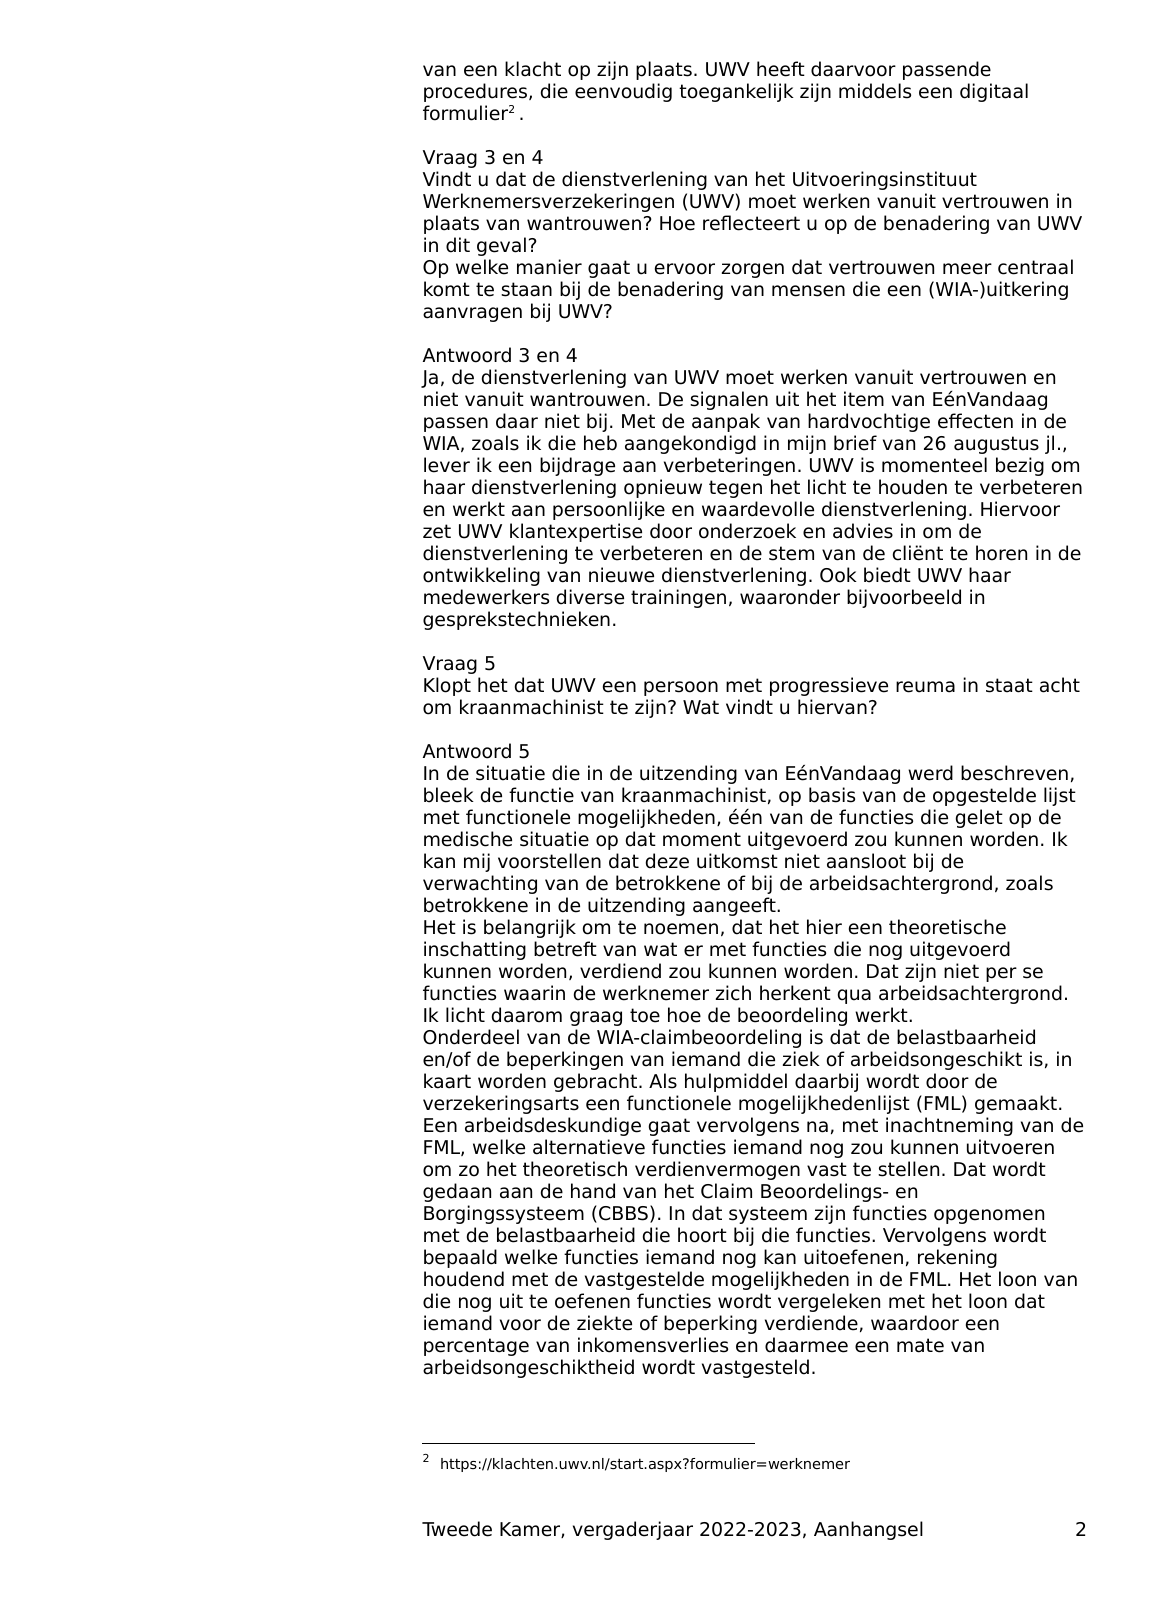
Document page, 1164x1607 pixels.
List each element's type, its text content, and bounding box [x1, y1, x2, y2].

text Vraag 5 [422, 653, 1087, 675]
text Onderdeel van de WIA-claimbeoordeling is dat de belastbaarheid en/of de beperkingen van iemand die ziek of arbeidsongeschikt is, in kaart worden gebracht. Als hulpmiddel daarbij wordt door de verzekeringsarts een functionele mogelijkhedenlijst (FML) gemaakt. Een arbeidsdeskundige gaat vervolgens na, met inachtneming van de FML, welke alternatieve functies iemand nog zou kunnen uitvoeren om zo het theoretisch verdienvermogen vast te stellen. Dat wordt gedaan aan de hand van het Claim Beoordelings- en Borgingssysteem (CBBS). In dat systeem zijn functies opgenomen met de belastbaarheid die hoort bij die functies. Vervolgens wordt bepaald welke functies iemand nog kan uitoefenen, rekening houdend met de vastgestelde mogelijkheden in de FML. Het loon van die nog uit te oefenen functies wordt vergeleken met het loon dat iemand voor de ziekte of beperking verdiende, waardoor een percentage van inkomensverlies en daarmee een mate van arbeidsongeschiktheid wordt vastgesteld. [422, 1027, 1087, 1379]
text Antwoord 5 [422, 741, 1087, 763]
text Vraag 3 en 4 [422, 147, 1087, 169]
text Het is belangrijk om te noemen, dat het hier een theoretische inschatting betreft van wat er met functies die nog uitgevoerd kunnen worden, verdiend zou kunnen worden. Dat zijn niet per se functies waarin de werknemer zich herkent qua arbeidsachtergrond. Ik licht daarom graag toe hoe de beoordeling werkt. [422, 917, 1087, 1027]
text Klopt het dat UWV een persoon met progressieve reuma in staat acht om kraanmachinist te zijn? Wat vindt u hiervan? [422, 675, 1087, 719]
text Vindt u dat de dienstverlening van het Uitvoeringsinstituut Werknemersverzekeringen (UWV) moet werken vanuit vertrouwen in plaats van wantrouwen? Hoe reflecteert u op de benadering van UWV in dit geval? [422, 169, 1087, 257]
text https://klachten.uwv.nl/start.aspx?formulier=werknemer [422, 1452, 1087, 1474]
text In de situatie die in de uitzending van EénVandaag werd beschreven, bleek de functie van kraanmachinist, op basis van de opgestelde lijst met functionele mogelijkheden, één van de functies die gelet op de medische situatie op dat moment uitgevoerd zou kunnen worden. Ik kan mij voorstellen dat deze uitkomst niet aansloot bij de verwachting van de betrokkene of bij de arbeidsachtergrond, zoals betrokkene in de uitzending aangeeft. [422, 763, 1087, 917]
text van een klacht op zijn plaats. UWV heeft daarvoor passende procedures, die eenvoudig toegankelijk zijn middels een digitaal formulier. [422, 59, 1087, 125]
text Antwoord 3 en 4 [422, 345, 1087, 367]
text Op welke manier gaat u ervoor zorgen dat vertrouwen meer centraal komt te staan bij de benadering van mensen die een (WIA-)uitkering aanvragen bij UWV? [422, 257, 1087, 323]
text Ja, de dienstverlening van UWV moet werken vanuit vertrouwen en niet vanuit wantrouwen. De signalen uit het item van EénVandaag passen daar niet bij. Met de aanpak van hardvochtige effecten in de WIA, zoals ik die heb aangekondigd in mijn brief van 26 augustus jl., lever ik een bijdrage aan verbeteringen. UWV is momenteel bezig om haar dienstverlening opnieuw tegen het licht te houden te verbeteren en werkt aan persoonlijke en waardevolle dienstverlening. Hiervoor zet UWV klantexpertise door onderzoek en advies in om de dienstverlening te verbeteren en de stem van de cliënt te horen in de ontwikkeling van nieuwe dienstverlening. Ook biedt UWV haar medewerkers diverse trainingen, waaronder bijvoorbeeld in gesprekstechnieken. [422, 367, 1087, 631]
